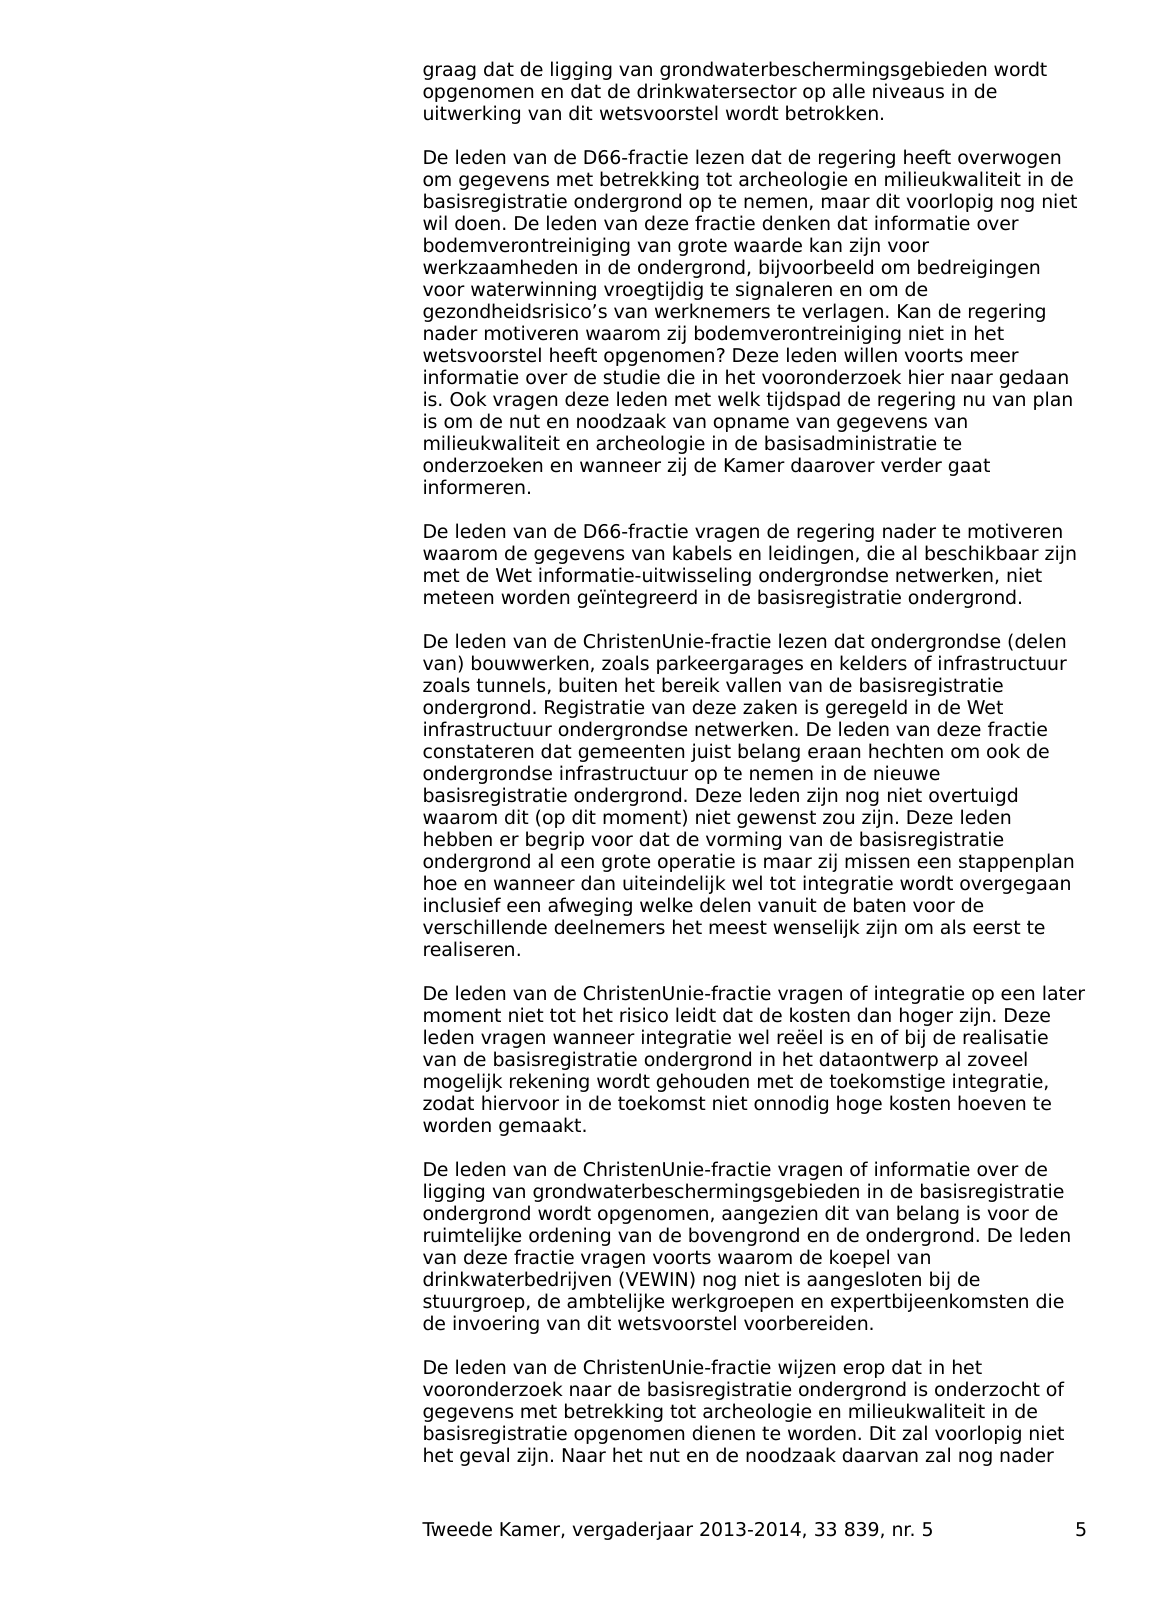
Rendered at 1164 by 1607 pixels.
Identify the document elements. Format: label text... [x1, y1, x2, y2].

text De leden van de ChristenUnie-fractie lezen dat ondergrondse (delen van) bouwwerken, zoals parkeergarages en kelders of infrastructuur zoals tunnels, buiten het bereik vallen van de basisregistratie ondergrond. Registratie van deze zaken is geregeld in de Wet infrastructuur ondergrondse netwerken. De leden van deze fractie constateren dat gemeenten juist belang eraan hechten om ook de ondergrondse infrastructuur op te nemen in de nieuwe basisregistratie ondergrond. Deze leden zijn nog niet overtuigd waarom dit (op dit moment) niet gewenst zou zijn. Deze leden hebben er begrip voor dat de vorming van de basisregistratie ondergrond al een grote operatie is maar zij missen een stappenplan hoe en wanneer dan uiteindelijk wel tot integratie wordt overgegaan inclusief een afweging welke delen vanuit de baten voor de verschillende deelnemers het meest wenselijk zijn om als eerst te realiseren. [422, 631, 1087, 961]
text De leden van de ChristenUnie-fractie wijzen erop dat in het vooronderzoek naar de basisregistratie ondergrond is onderzocht of gegevens met betrekking tot archeologie en milieukwaliteit in de basisregistratie opgenomen dienen te worden. Dit zal voorlopig niet het geval zijn. Naar het nut en de noodzaak daarvan zal nog nader [422, 1357, 1087, 1467]
text graag dat de ligging van grondwaterbeschermingsgebieden wordt opgenomen en dat de drinkwatersector op alle niveaus in de uitwerking van dit wetsvoorstel wordt betrokken. [422, 59, 1087, 125]
text De leden van de D66-fractie lezen dat de regering heeft overwogen om gegevens met betrekking tot archeologie en milieukwaliteit in de basisregistratie ondergrond op te nemen, maar dit voorlopig nog niet wil doen. De leden van deze fractie denken dat informatie over bodemverontreiniging van grote waarde kan zijn voor werkzaamheden in de ondergrond, bijvoorbeeld om bedreigingen voor waterwinning vroegtijdig te signaleren en om de gezondheidsrisico’s van werknemers te verlagen. Kan de regering nader motiveren waarom zij bodemverontreiniging niet in het wetsvoorstel heeft opgenomen? Deze leden willen voorts meer informatie over de studie die in het vooronderzoek hier naar gedaan is. Ook vragen deze leden met welk tijdspad de regering nu van plan is om de nut en noodzaak van opname van gegevens van milieukwaliteit en archeologie in de basisadministratie te onderzoeken en wanneer zij de Kamer daarover verder gaat informeren. [422, 147, 1087, 499]
text De leden van de ChristenUnie-fractie vragen of informatie over de ligging van grondwaterbeschermingsgebieden in de basisregistratie ondergrond wordt opgenomen, aangezien dit van belang is voor de ruimtelijke ordening van de bovengrond en de ondergrond. De leden van deze fractie vragen voorts waarom de koepel van drinkwaterbedrijven (VEWIN) nog niet is aangesloten bij de stuurgroep, de ambtelijke werkgroepen en expertbijeenkomsten die de invoering van dit wetsvoorstel voorbereiden. [422, 1159, 1087, 1335]
text De leden van de ChristenUnie-fractie vragen of integratie op een later moment niet tot het risico leidt dat de kosten dan hoger zijn. Deze leden vragen wanneer integratie wel reëel is en of bij de realisatie van de basisregistratie ondergrond in het dataontwerp al zoveel mogelijk rekening wordt gehouden met de toekomstige integratie, zodat hiervoor in de toekomst niet onnodig hoge kosten hoeven te worden gemaakt. [422, 983, 1087, 1137]
text De leden van de D66-fractie vragen de regering nader te motiveren waarom de gegevens van kabels en leidingen, die al beschikbaar zijn met de Wet informatie-uitwisseling ondergrondse netwerken, niet meteen worden geïntegreerd in de basisregistratie ondergrond. [422, 521, 1087, 609]
